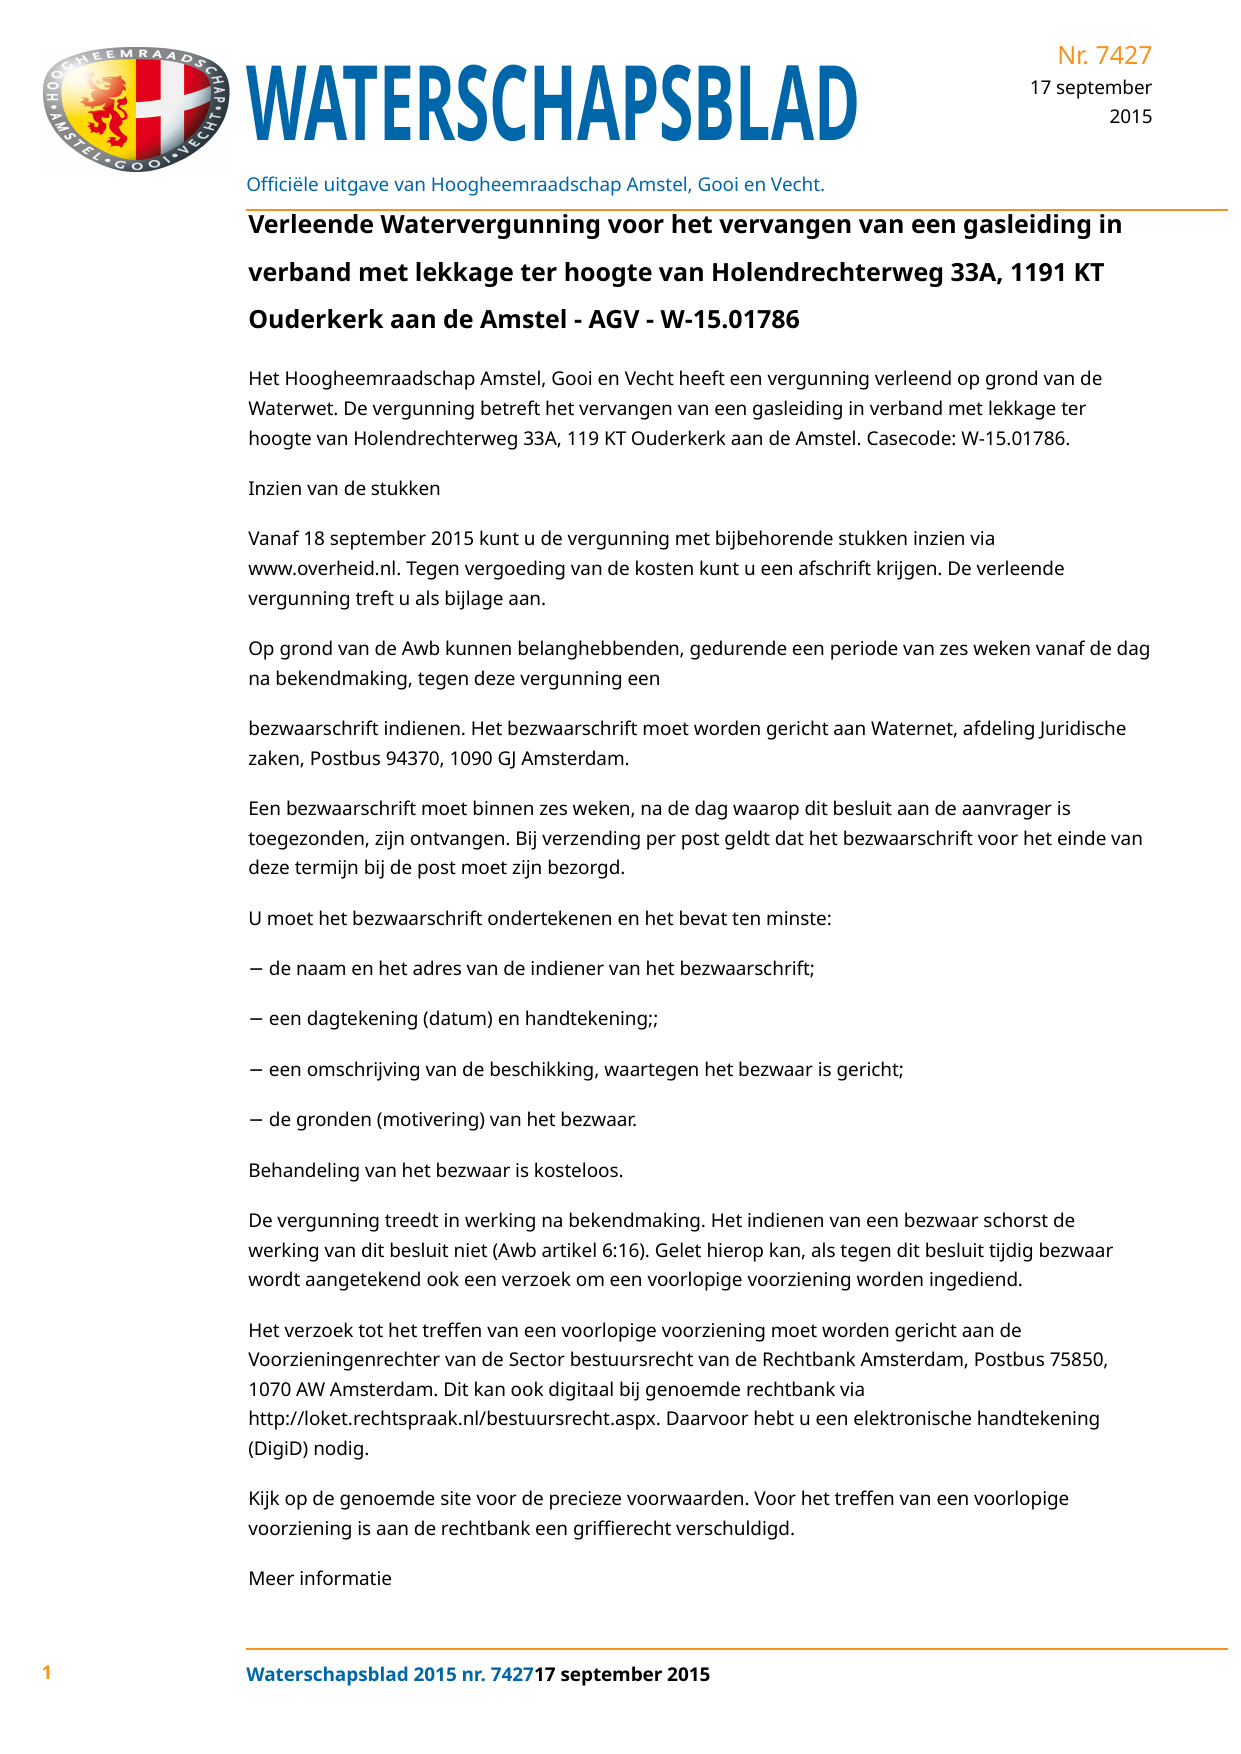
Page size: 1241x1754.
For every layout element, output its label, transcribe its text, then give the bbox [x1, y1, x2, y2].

text Het verzoek tot het treffen van een voorlopige voorziening moet worden gericht aan de Voorzieningenrechter van de Sector bestuursrecht van de Rechtbank Amsterdam, Postbus 75850, 1070 AW Amsterdam. Dit kan ook digitaal bij genoemde rechtbank via http://loket.rechtspraak.nl/bestuursrecht.aspx. Daarvoor hebt u een elektronische handtekening (DigiD) nodig. [248, 1317, 1152, 1461]
text Verleende Watervergunning voor het vervangen van een gasleiding in verband met lekkage ter hoogte van Holendrechterweg 33A, 1191 KT Ouderkerk aan de Amstel - AGV - W-15.01786 [248, 211, 1152, 336]
text bezwaarschrift indienen. Het bezwaarschrift moet worden gericht aan Waternet, afdeling Juridische zaken, Postbus 94370, 1090 GJ Amsterdam. [248, 715, 1152, 770]
text Vanaf 18 september 2015 kunt u de vergunning met bijbehorende stukken inzien via www.overheid.nl. Tegen vergoeding van de kosten kunt u een afschrift krijgen. De verleende vergunning treft u als bijlage aan. [248, 526, 1152, 610]
text − de gronden (motivering) van het bezwaar. [248, 1106, 1152, 1132]
text Inzien van de stukken [248, 475, 1152, 501]
text Het Hoogheemraadschap Amstel, Gooi en Vecht heeft een vergunning verleend op grond van de Waterwet. De vergunning betreft het vervangen van een gasleiding in verband met lekkage ter hoogte van Holendrechterweg 33A, 119 KT Ouderkerk aan de Amstel. Casecode: W-15.01786. [248, 366, 1152, 450]
text − een omschrijving van de beschikking, waartegen het bezwaar is gericht; [248, 1056, 1152, 1082]
text − een dagtekening (datum) en handtekening;; [248, 1006, 1152, 1031]
text Kijk op de genoemde site voor de precieze voorwaarden. Voor het treffen van een voorlopige voorziening is aan de rechtbank een griffierecht verschuldigd. [248, 1486, 1152, 1541]
picture [41, 47, 231, 172]
text Behandeling van het bezwaar is kosteloos. [248, 1157, 1152, 1182]
text De vergunning treedt in werking na bekendmaking. Het indienen van een bezwaar schorst de werking van dit besluit niet (Awb artikel 6:16). Gelet hierop kan, als tegen dit besluit tijdig bezwaar wordt aangetekend ook een verzoek om een voorlopige voorziening worden ingediend. [248, 1207, 1152, 1292]
text − de naam en het adres van de indiener van het bezwaarschrift; [248, 955, 1152, 981]
text Op grond van de Awb kunnen belanghebbenden, gedurende een periode van zes weken vanaf de dag na bekendmaking, tegen deze vergunning een [248, 635, 1152, 690]
text Een bezwaarschrift moet binnen zes weken, na de dag waarop dit besluit aan de aanvrager is toegezonden, zijn ontvangen. Bij verzending per post geldt dat het bezwaarschrift voor het einde van deze termijn bij de post moet zijn bezorgd. [248, 795, 1152, 880]
text Meer informatie [248, 1566, 1152, 1591]
text U moet het bezwaarschrift ondertekenen en het bevat ten minste: [248, 905, 1152, 930]
